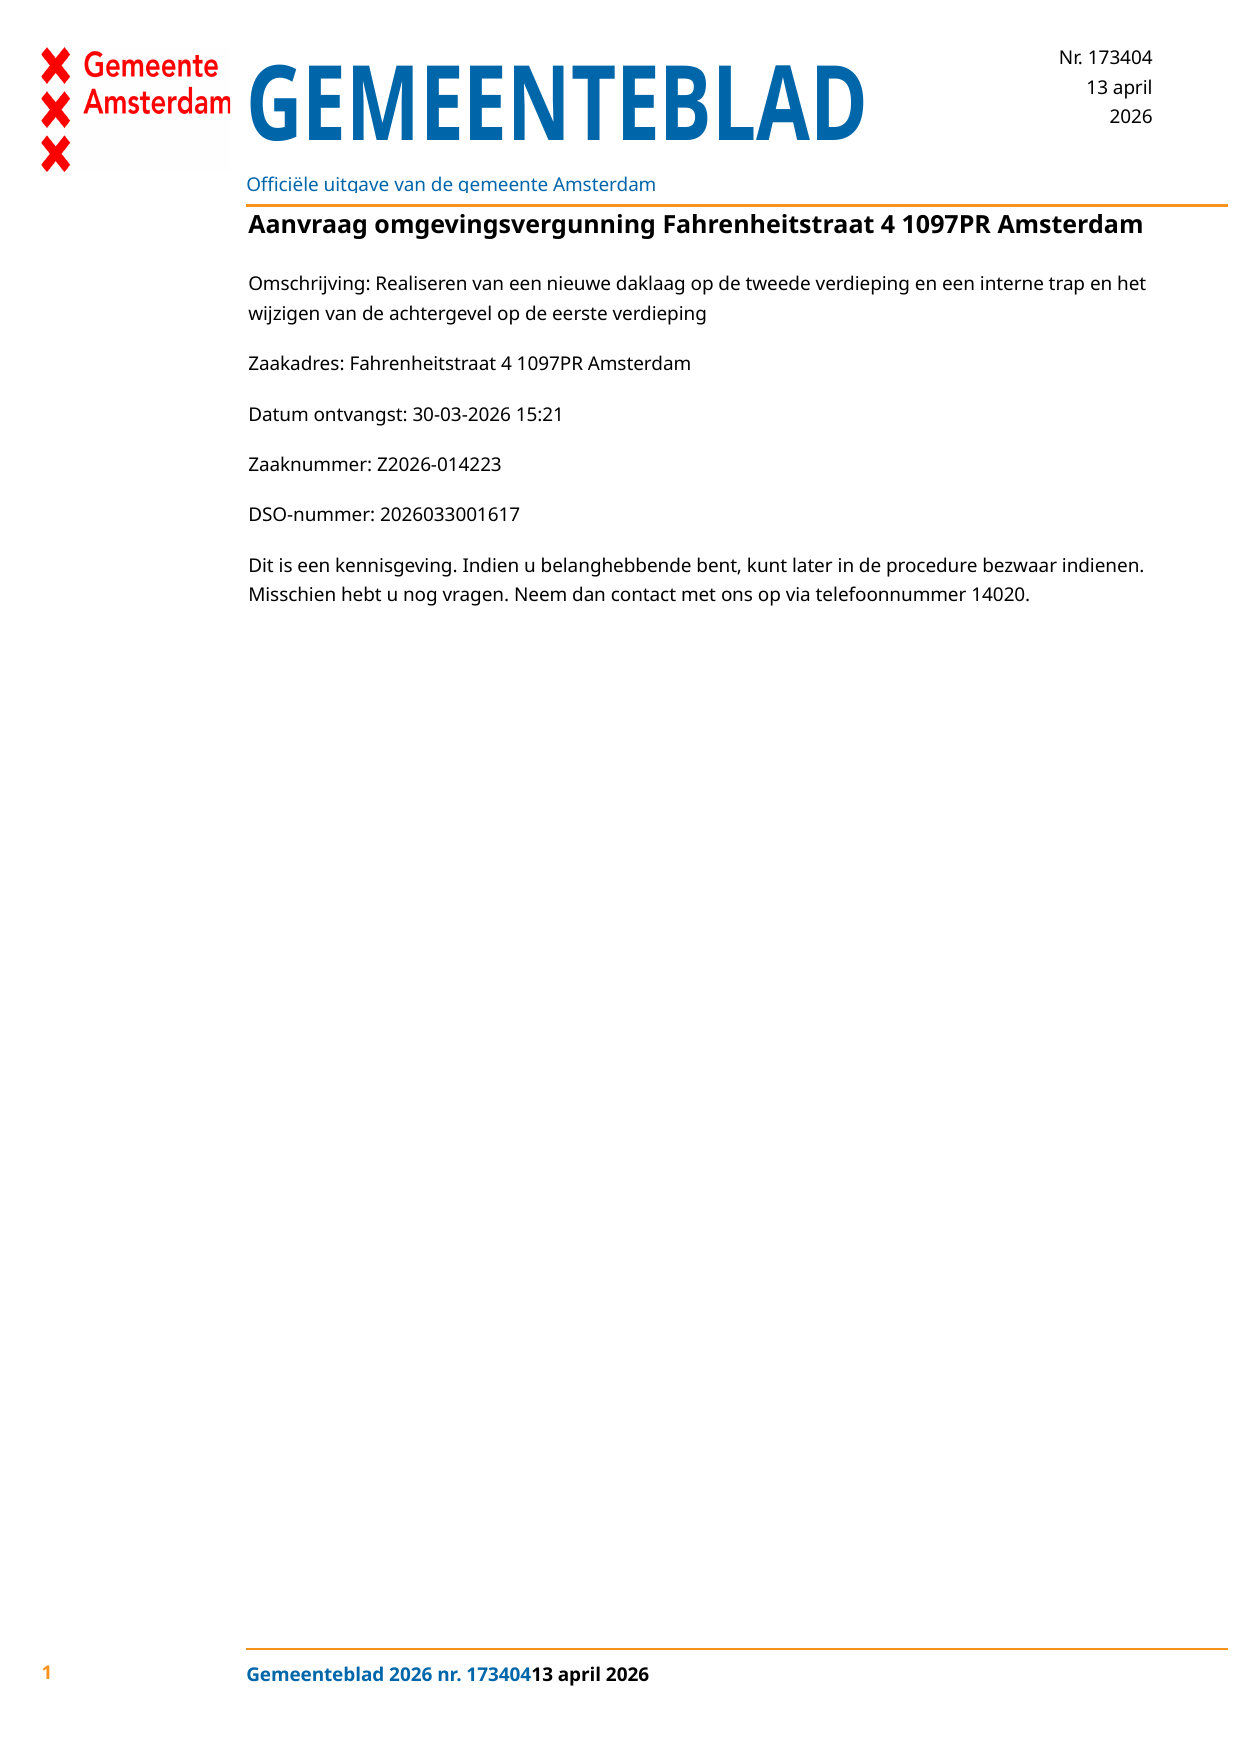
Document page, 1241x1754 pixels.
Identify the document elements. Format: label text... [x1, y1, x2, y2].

text Dit is een kennisgeving. Indien u belanghebbende bent, kunt later in de procedure bezwaar indienen. Misschien hebt u nog vragen. Neem dan contact met ons op via telefoonnummer 14020. [248, 552, 1152, 607]
text DSO-nummer: 2026033001617 [248, 502, 1152, 527]
text Datum ontvangst: 30-03-2026 15:21 [248, 401, 1152, 426]
picture [41, 47, 231, 172]
text Aanvraag omgevingsvergunning Fahrenheitstraat 4 1097PR Amsterdam [248, 207, 1152, 241]
text Zaaknummer: Z2026-014223 [248, 451, 1152, 477]
text Zaakadres: Fahrenheitstraat 4 1097PR Amsterdam [248, 350, 1152, 376]
text Omschrijving: Realiseren van een nieuwe daklaag op de tweede verdieping en een interne trap en het wijzigen van de achtergevel op de eerste verdieping [248, 270, 1152, 326]
